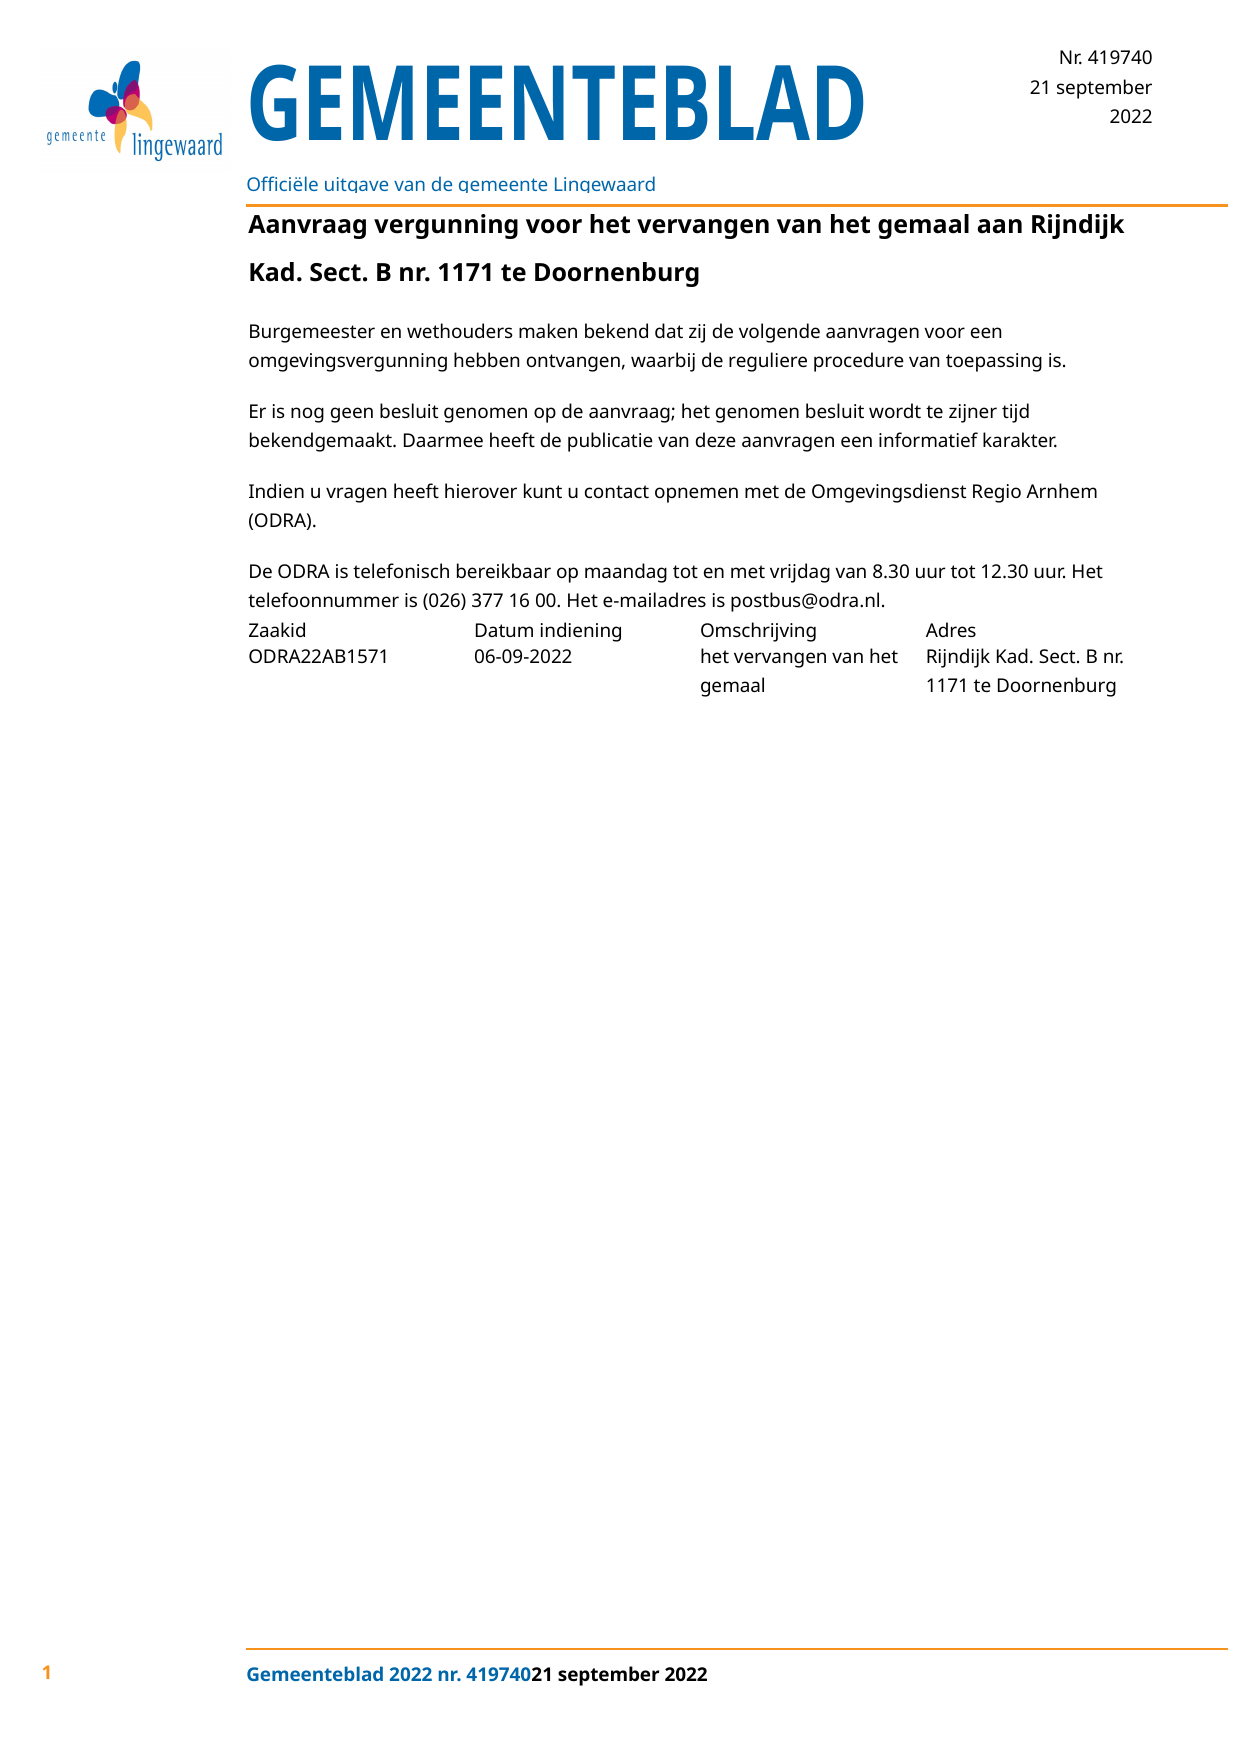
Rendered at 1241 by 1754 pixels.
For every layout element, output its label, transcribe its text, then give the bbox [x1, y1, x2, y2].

table_cell 06-09-2022 [474, 643, 700, 698]
table_header Zaakid [248, 617, 474, 643]
picture [41, 47, 231, 172]
table_cell ODRA22AB1571 [248, 643, 474, 698]
table_header Datum indiening [474, 617, 700, 643]
text Aanvraag vergunning voor het vervangen van het gemaal aan Rijndijk Kad. Sect. B nr. 1171 te Doornenburg [248, 207, 1152, 288]
table_cell Rijndijk Kad. Sect. B nr. 1171 te Doornenburg [926, 643, 1152, 698]
text De ODRA is telefonisch bereikbaar op maandag tot en met vrijdag van 8.30 uur tot 12.30 uur. Het telefoonnummer is (026) 377 16 00. Het e-mailadres is postbus@odra.nl. [248, 558, 1152, 613]
table_header Omschrijving [700, 617, 926, 643]
text Burgemeester en wethouders maken bekend dat zij de volgende aanvragen voor een omgevingsvergunning hebben ontvangen, waarbij de reguliere procedure van toepassing is. [248, 318, 1152, 373]
table_header Adres [926, 617, 1152, 643]
text Indien u vragen heeft hierover kunt u contact opnemen met de Omgevingsdienst Regio Arnhem (ODRA). [248, 478, 1152, 533]
text Er is nog geen besluit genomen op de aanvraag; het genomen besluit wordt te zijner tijd bekendgemaakt. Daarmee heeft de publicatie van deze aanvragen een informatief karakter. [248, 398, 1152, 453]
table_cell het vervangen van het gemaal [700, 643, 926, 698]
